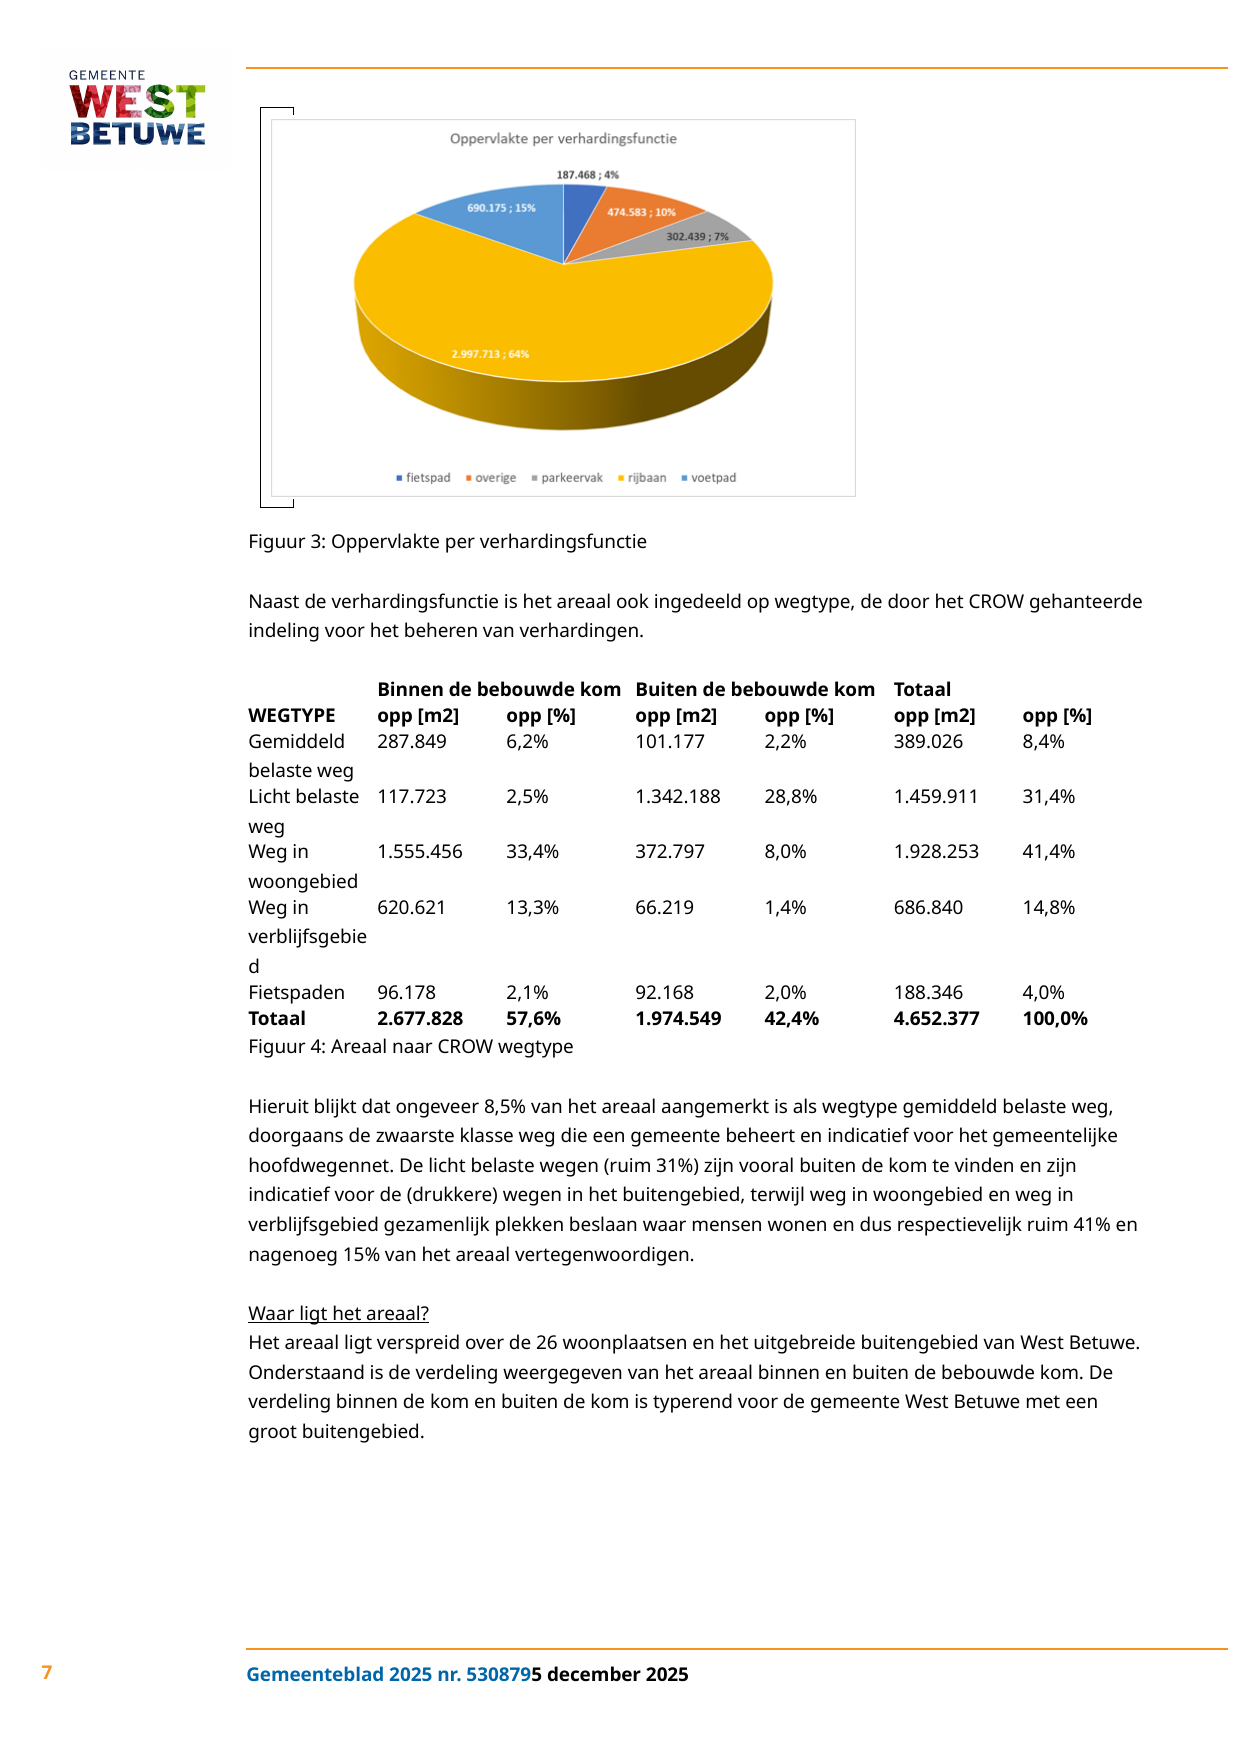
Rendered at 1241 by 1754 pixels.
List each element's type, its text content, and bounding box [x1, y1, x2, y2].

table_cell 287.849 [377, 728, 506, 783]
table_cell 8,0% [764, 839, 893, 894]
table_cell opp [%] [506, 703, 635, 728]
text Naast de verhardingsfunctie is het areaal ook ingedeeld op wegtype, de door het CROW gehanteerde indeling voor het beheren van verhardingen. [248, 588, 1152, 643]
table_header [248, 677, 377, 702]
table_cell Weg in woongebied [248, 839, 377, 894]
table_cell opp [%] [1023, 703, 1152, 728]
table_cell 28,8% [764, 784, 893, 839]
table_cell WEGTYPE [248, 703, 377, 728]
table_cell 2,2% [764, 728, 893, 783]
table_cell 41,4% [1023, 839, 1152, 894]
table_cell 686.840 [894, 894, 1022, 979]
table_cell opp [m2] [635, 703, 764, 728]
text Figuur 3: Oppervlakte per verhardingsfunctie [248, 529, 1152, 554]
table_cell 101.177 [635, 728, 764, 783]
table_cell opp [m2] [377, 703, 506, 728]
table_cell 1.459.911 [894, 784, 1022, 839]
table_cell 372.797 [635, 839, 764, 894]
table_cell 1.928.253 [894, 839, 1022, 894]
table_cell opp [m2] [894, 703, 1022, 728]
table_cell 117.723 [377, 784, 506, 839]
table_cell 4.652.377 [894, 1005, 1022, 1030]
table_cell 6,2% [506, 728, 635, 783]
table_cell 1,4% [764, 894, 893, 979]
table_header Buiten de bebouwde kom [635, 677, 893, 702]
table_cell 13,3% [506, 894, 635, 979]
table_cell 66.219 [635, 894, 764, 979]
table_cell 1.974.549 [635, 1005, 764, 1030]
table_cell 4,0% [1023, 979, 1152, 1005]
text Figuur 4: Areaal naar CROW wegtype [248, 1034, 1152, 1059]
table_cell 2,1% [506, 979, 635, 1005]
table_cell 8,4% [1023, 728, 1152, 783]
table_cell 2.677.828 [377, 1005, 506, 1030]
table_cell 100,0% [1023, 1005, 1152, 1030]
table_cell 620.621 [377, 894, 506, 979]
table_cell Totaal [248, 1005, 377, 1030]
table_cell 96.178 [377, 979, 506, 1005]
table_cell Weg in verblijfsgebied [248, 894, 377, 979]
table_cell 33,4% [506, 839, 635, 894]
table_cell 31,4% [1023, 784, 1152, 839]
picture [41, 47, 231, 172]
table_cell 2,5% [506, 784, 635, 839]
table_cell Gemiddeld belaste weg [248, 728, 377, 783]
table_cell 57,6% [506, 1005, 635, 1030]
table_cell Fietspaden [248, 979, 377, 1005]
picture [268, 115, 860, 499]
table_cell 389.026 [894, 728, 1022, 783]
table_cell Licht belaste weg [248, 784, 377, 839]
table_cell 1.342.188 [635, 784, 764, 839]
table_cell 42,4% [764, 1005, 893, 1030]
table_cell 1.555.456 [377, 839, 506, 894]
table_cell 92.168 [635, 979, 764, 1005]
table_cell 188.346 [894, 979, 1022, 1005]
table_header Binnen de bebouwde kom [377, 677, 635, 702]
table_cell opp [%] [764, 703, 893, 728]
table_header Totaal [894, 677, 1152, 702]
text Waar ligt het areaal? [248, 1300, 1152, 1326]
table_cell 2,0% [764, 979, 893, 1005]
table_cell 14,8% [1023, 894, 1152, 979]
text Het areaal ligt verspreid over de 26 woonplaatsen en het uitgebreide buitengebied van West Betuwe. Onderstaand is de verdeling weergegeven van het areaal binnen en buiten de bebouwde kom. De verdeling binnen de kom en buiten de kom is typerend voor de gemeente West Betuwe met een groot buitengebied. [248, 1329, 1152, 1444]
text Hieruit blijkt dat ongeveer 8,5% van het areaal aangemerkt is als wegtype gemiddeld belaste weg, doorgaans de zwaarste klasse weg die een gemeente beheert en indicatief voor het gemeentelijke hoofdwegennet. De licht belaste wegen (ruim 31%) zijn vooral buiten de kom te vinden en zijn indicatief voor de (drukkere) wegen in het buitengebied, terwijl weg in woongebied en weg in verblijfsgebied gezamenlijk plekken beslaan waar mensen wonen en dus respectievelijk ruim 41% en nagenoeg 15% van het areaal vertegenwoordigen. [248, 1093, 1152, 1266]
